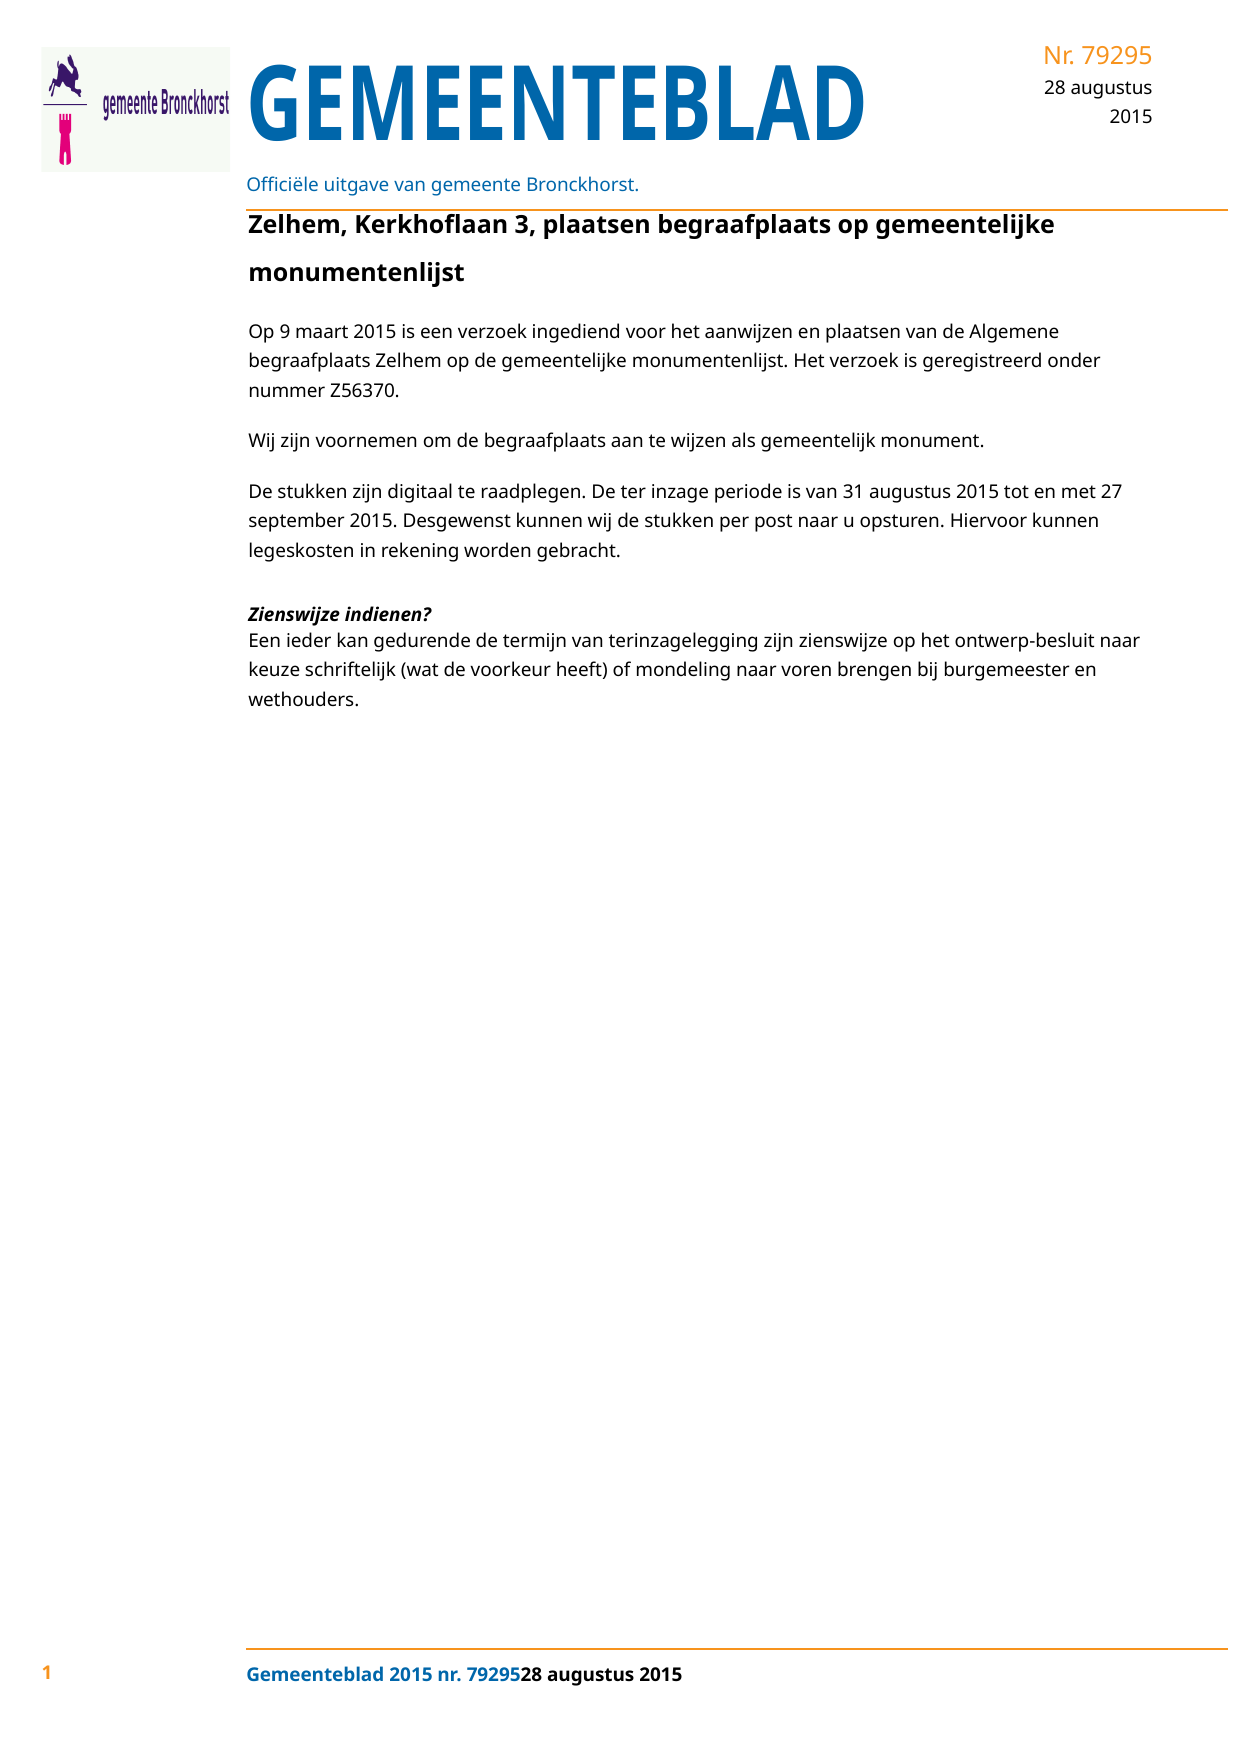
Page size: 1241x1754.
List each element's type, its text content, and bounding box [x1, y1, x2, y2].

text De stukken zijn digitaal te raadplegen. De ter inzage periode is van 31 augustus 2015 tot en met 27 september 2015. Desgewenst kunnen wij de stukken per post naar u opsturen. Hiervoor kunnen legeskosten in rekening worden gebracht. [248, 478, 1152, 563]
text Zienswijze indienen? [248, 601, 1152, 627]
picture [41, 47, 231, 172]
text Zelhem, Kerkhoflaan 3, plaatsen begraafplaats op gemeentelijke monumentenlijst [248, 211, 1152, 288]
text Op 9 maart 2015 is een verzoek ingediend voor het aanwijzen en plaatsen van de Algemene begraafplaats Zelhem op de gemeentelijke monumentenlijst. Het verzoek is geregistreerd onder nummer Z56370. [248, 318, 1152, 403]
text Wij zijn voornemen om de begraafplaats aan te wijzen als gemeentelijk monument. [248, 427, 1152, 453]
text Een ieder kan gedurende de termijn van terinzagelegging zijn zienswijze op het ontwerp-besluit naar keuze schriftelijk (wat de voorkeur heeft) of mondeling naar voren brengen bij burgemeester en wethouders. [248, 627, 1152, 712]
